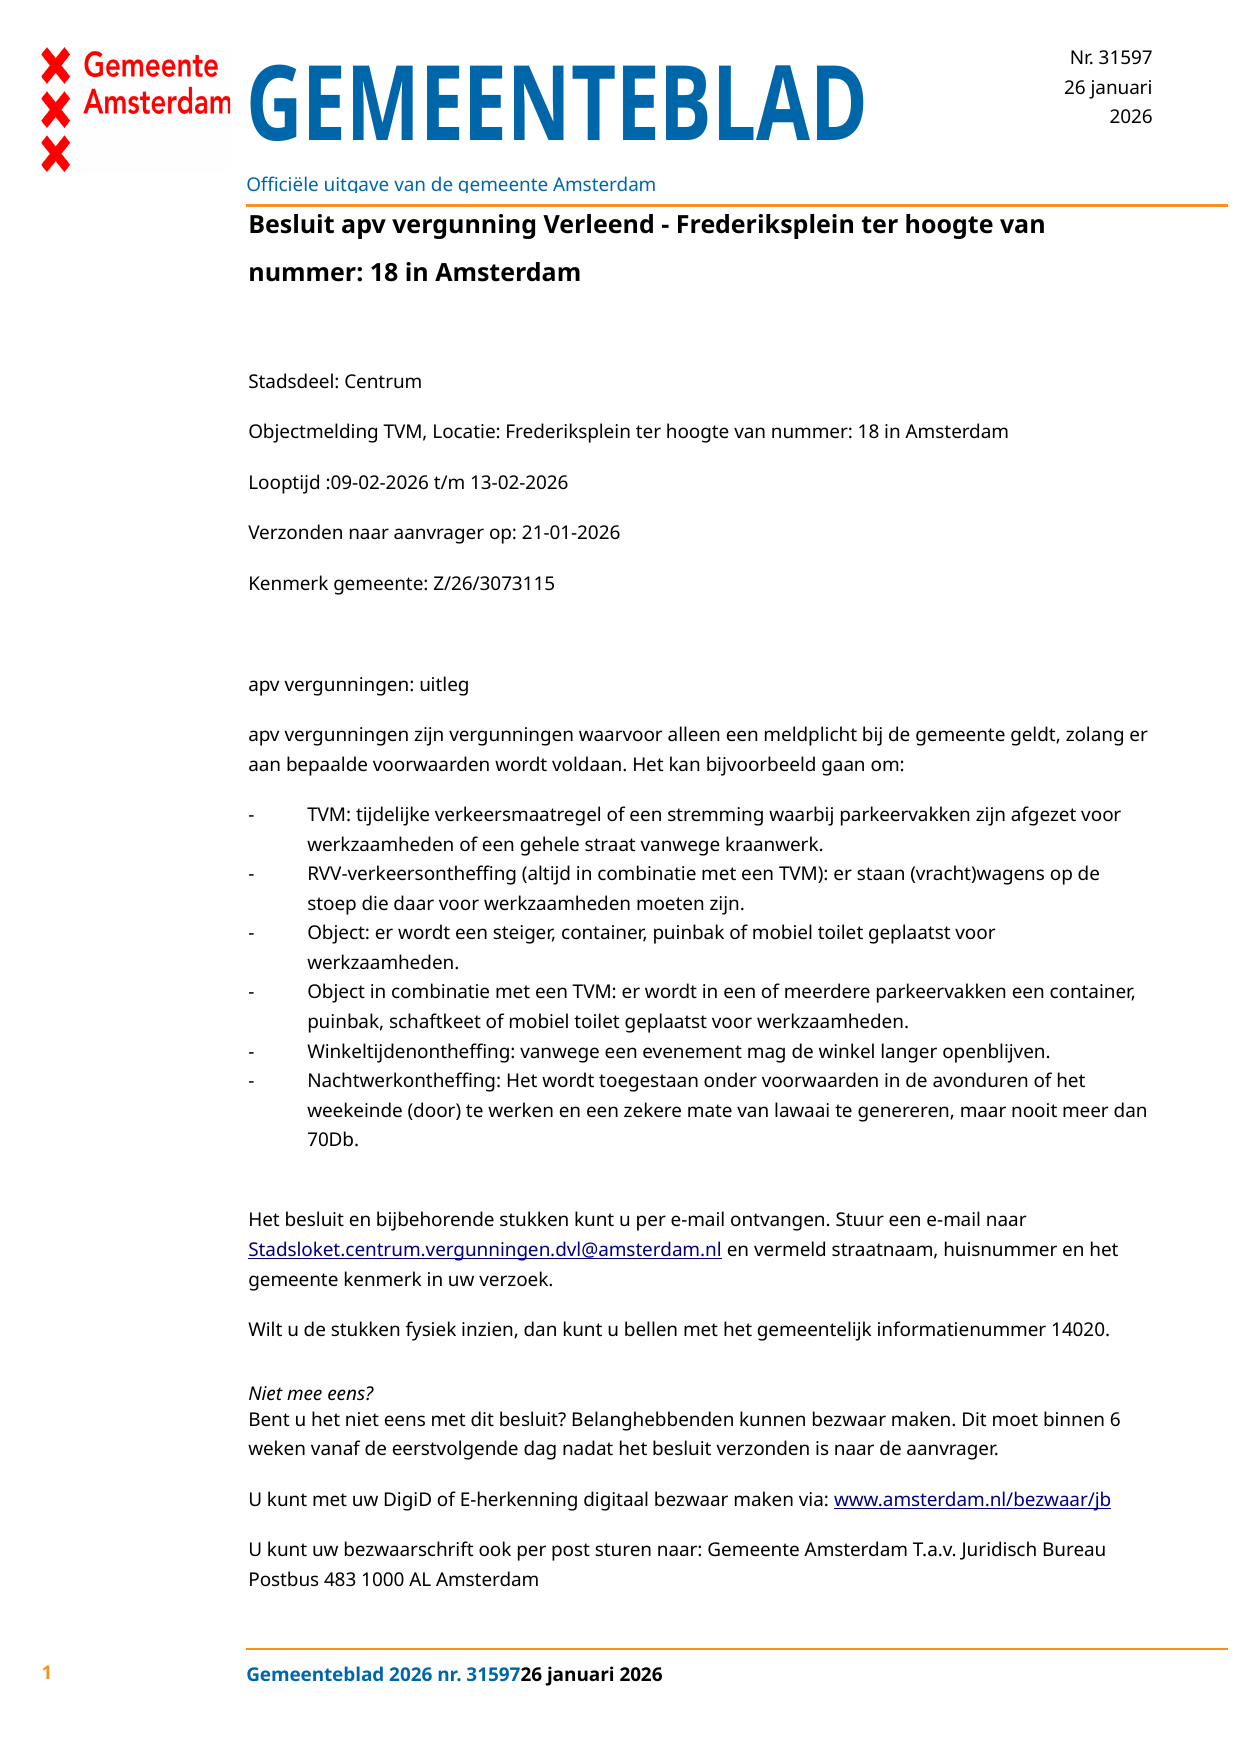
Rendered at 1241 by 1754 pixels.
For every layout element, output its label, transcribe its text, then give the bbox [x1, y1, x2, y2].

list RVV-verkeersontheffing (altijd in combinatie met een TVM): er staan (vracht)wagens op de stoep die daar voor werkzaamheden moeten zijn. [248, 860, 1152, 916]
text Verzonden naar aanvrager op: 21-01-2026 [248, 519, 1152, 545]
text Het besluit en bijbehorende stukken kunt u per e-mail ontvangen. Stuur een e-mail naar Stadsloket.centrum.vergunningen.dvl@amsterdam.nl en vermeld straatnaam, huisnummer en het gemeente kenmerk in uw verzoek. [248, 1207, 1152, 1292]
text U kunt met uw DigiD of E-herkenning digitaal bezwaar maken via: www.amsterdam.nl/bezwaar/jb [248, 1486, 1152, 1512]
text Niet mee eens? [248, 1380, 1152, 1406]
list Object in combinatie met een TVM: er wordt in een of meerdere parkeervakken een container, puinbak, schaftkeet of mobiel toilet geplaatst voor werkzaamheden. [248, 979, 1152, 1034]
text Besluit apv vergunning Verleend - Frederiksplein ter hoogte van nummer: 18 in Amsterdam [248, 207, 1152, 288]
text apv vergunningen zijn vergunningen waarvoor alleen een meldplicht bij de gemeente geldt, zolang er aan bepaalde voorwaarden wordt voldaan. Het kan bijvoorbeeld gaan om: [248, 721, 1152, 777]
text Objectmelding TVM, Locatie: Frederiksplein ter hoogte van nummer: 18 in Amsterdam [248, 419, 1152, 444]
text Looptijd :09-02-2026 t/m 13-02-2026 [248, 469, 1152, 495]
picture [41, 47, 231, 172]
list Nachtwerkontheffing: Het wordt toegestaan onder voorwaarden in de avonduren of het weekeinde (door) te werken en een zekere mate van lawaai te genereren, maar nooit meer dan 70Db. [248, 1067, 1152, 1152]
text U kunt uw bezwaarschrift ook per post sturen naar: Gemeente Amsterdam T.a.v. Juridisch Bureau Postbus 483 1000 AL Amsterdam [248, 1536, 1152, 1592]
list TVM: tijdelijke verkeersmaatregel of een stremming waarbij parkeervakken zijn afgezet voor werkzaamheden of een gehele straat vanwege kraanwerk. [248, 801, 1152, 857]
list Object: er wordt een steiger, container, puinbak of mobiel toilet geplaatst voor werkzaamheden. [248, 919, 1152, 975]
text apv vergunningen: uitleg [248, 671, 1152, 697]
text Bent u het niet eens met dit besluit? Belanghebbenden kunnen bezwaar maken. Dit moet binnen 6 weken vanaf de eerstvolgende dag nadat het besluit verzonden is naar de aanvrager. [248, 1406, 1152, 1461]
list Winkeltijdenontheffing: vanwege een evenement mag de winkel langer openblijven. [248, 1038, 1152, 1064]
text Stadsdeel: Centrum [248, 368, 1152, 394]
text Wilt u de stukken fysiek inzien, dan kunt u bellen met het gemeentelijk informatienummer 14020. [248, 1316, 1152, 1342]
text Kenmerk gemeente: Z/26/3073115 [248, 570, 1152, 596]
